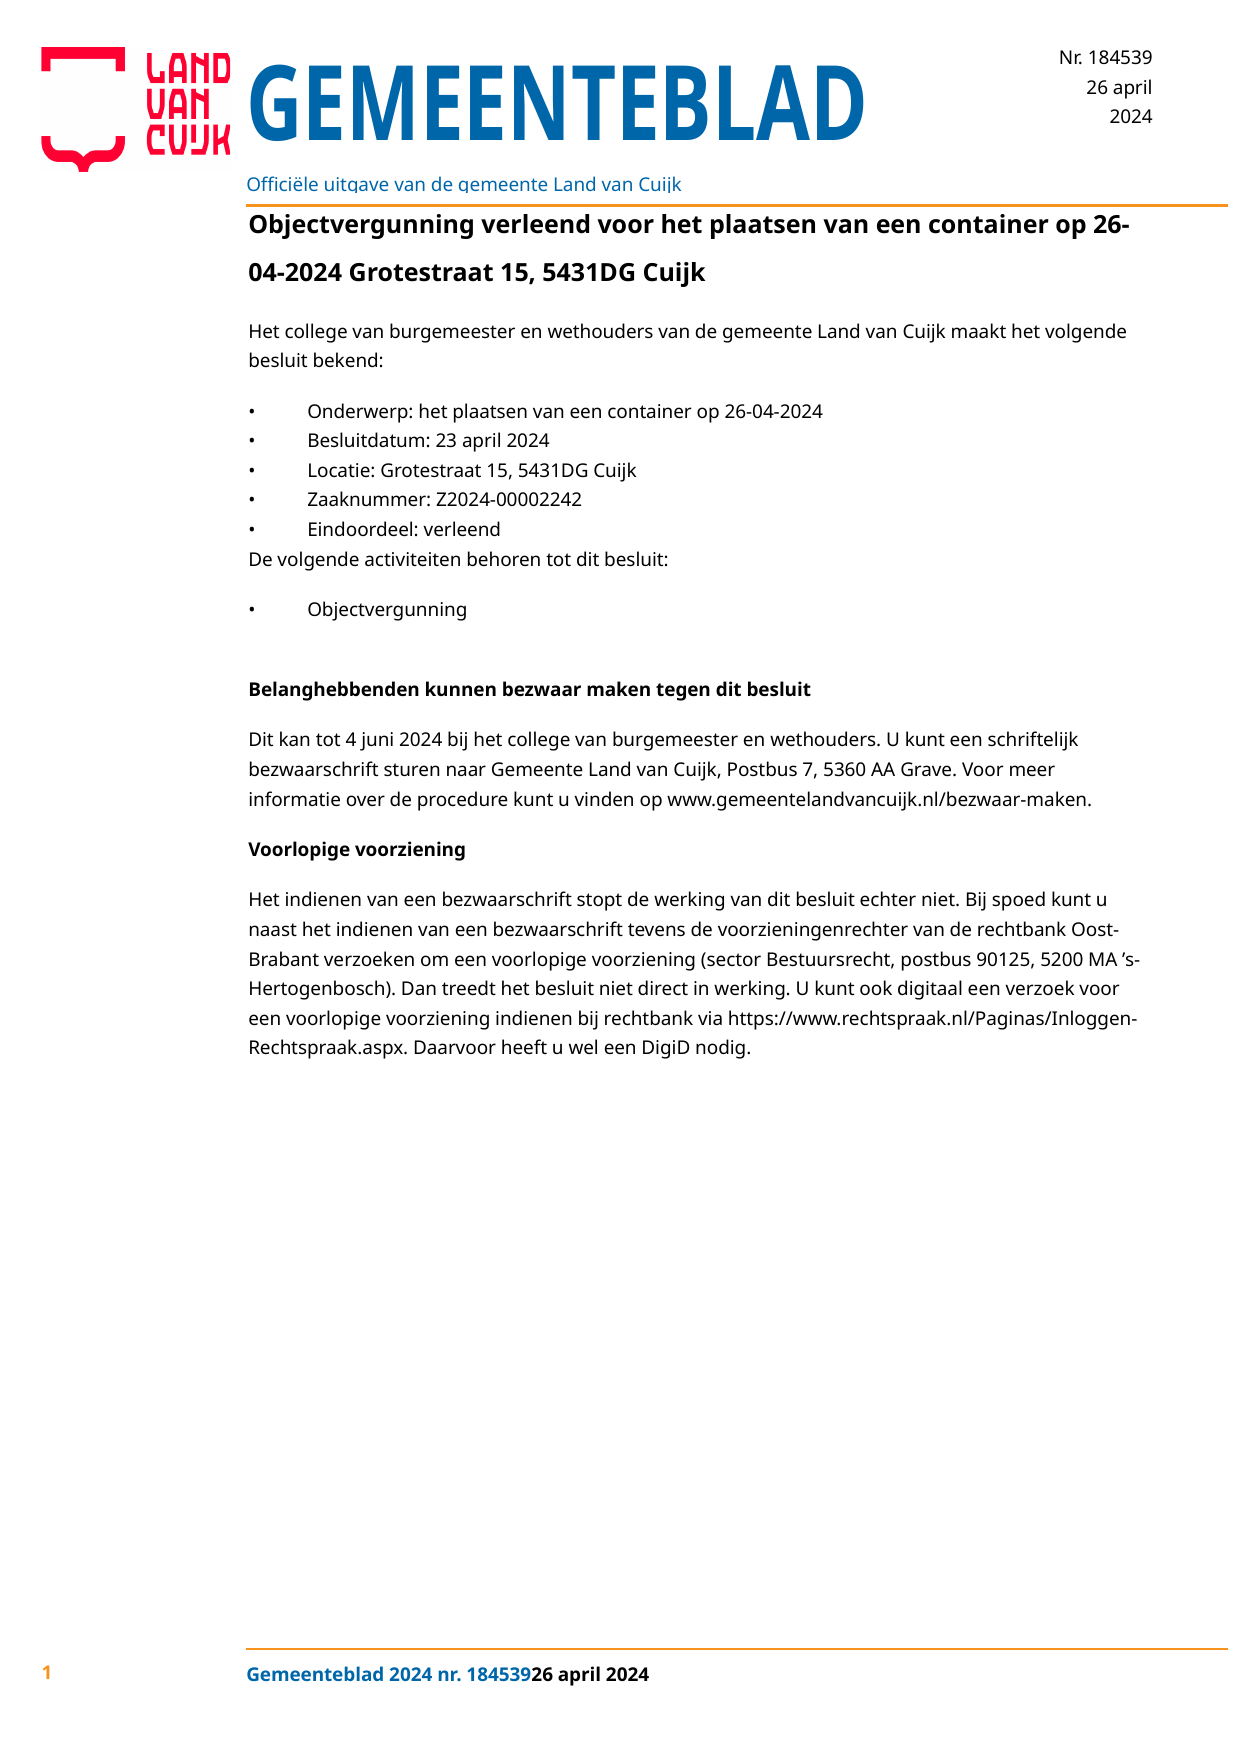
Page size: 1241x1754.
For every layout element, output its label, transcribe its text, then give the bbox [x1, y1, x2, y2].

text Belanghebbenden kunnen bezwaar maken tegen dit besluit [248, 676, 1152, 702]
text Voorlopige voorziening [248, 836, 1152, 862]
text De volgende activiteiten behoren tot dit besluit: [248, 546, 1152, 572]
text Dit kan tot 4 juni 2024 bij het college van burgemeester en wethouders. U kunt een schriftelijk bezwaarschrift sturen naar Gemeente Land van Cuijk, Postbus 7, 5360 AA Grave. Voor meer informatie over de procedure kunt u vinden op www.gemeentelandvancuijk.nl/bezwaar-maken. [248, 727, 1152, 812]
list Eindoordeel: verleend [248, 516, 1152, 542]
text Objectvergunning verleend voor het plaatsen van een container op 26-04-2024 Grotestraat 15, 5431DG Cuijk [248, 207, 1152, 288]
list Zaaknummer: Z2024-00002242 [248, 487, 1152, 512]
text Het indienen van een bezwaarschrift stopt de werking van dit besluit echter niet. Bij spoed kunt u naast het indienen van een bezwaarschrift tevens de voorzieningenrechter van de rechtbank Oost-Brabant verzoeken om een voorlopige voorziening (sector Bestuursrecht, postbus 90125, 5200 MA ’s-Hertogenbosch). Dan treedt het besluit niet direct in werking. U kunt ook digitaal een verzoek voor een voorlopige voorziening indienen bij rechtbank via https://www.rechtspraak.nl/Paginas/Inloggen-Rechtspraak.aspx. Daarvoor heeft u wel een DigiD nodig. [248, 887, 1152, 1060]
text Het college van burgemeester en wethouders van de gemeente Land van Cuijk maakt het volgende besluit bekend: [248, 318, 1152, 373]
list Besluitdatum: 23 april 2024 [248, 427, 1152, 453]
list Onderwerp: het plaatsen van een container op 26-04-2024 [248, 398, 1152, 424]
list Objectvergunning [248, 596, 1152, 622]
list Locatie: Grotestraat 15, 5431DG Cuijk [248, 457, 1152, 483]
picture [41, 47, 231, 172]
